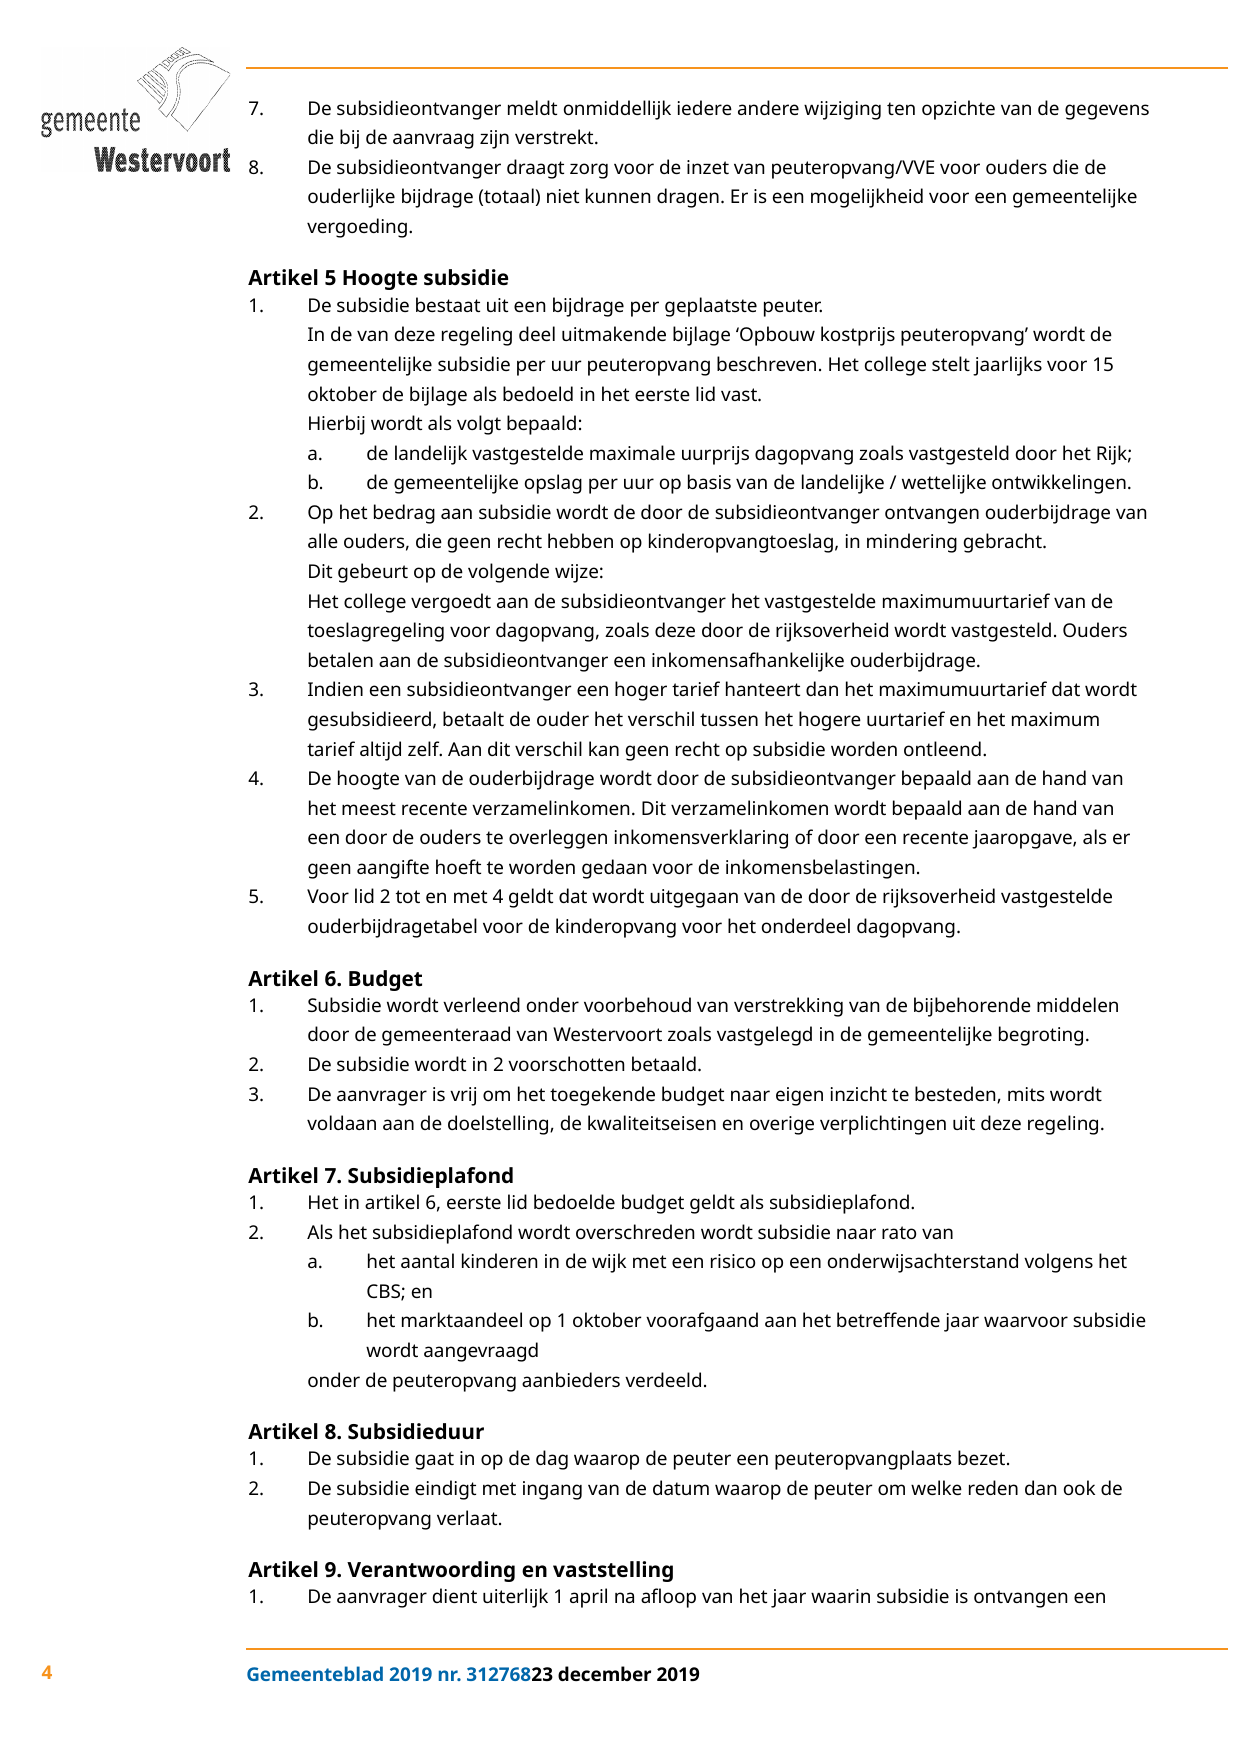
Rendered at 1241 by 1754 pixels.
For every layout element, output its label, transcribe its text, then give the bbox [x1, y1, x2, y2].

list de landelijk vastgestelde maximale uurprijs dagopvang zoals vastgesteld door het Rijk; [307, 440, 1152, 466]
picture [41, 47, 231, 172]
list De subsidie eindigt met ingang van de datum waarop de peuter om welke reden dan ook de peuteropvang verlaat. [248, 1475, 1152, 1531]
list De subsidie wordt in 2 voorschotten betaald. [248, 1051, 1152, 1077]
list Hierbij wordt als volgt bepaald: [248, 410, 1152, 436]
text Artikel 8. Subsidieduur [248, 1417, 1152, 1446]
list De subsidie gaat in op de dag waarop de peuter een peuteropvangplaats bezet. [248, 1446, 1152, 1471]
text Artikel 9. Verantwoording en vaststelling [248, 1555, 1152, 1584]
list Als het subsidieplafond wordt overschreden wordt subsidie naar rato van [248, 1219, 1152, 1244]
list De hoogte van de ouderbijdrage wordt door de subsidieontvanger bepaald aan de hand van het meest recente verzamelinkomen. Dit verzamelinkomen wordt bepaald aan de hand van een door de ouders te overleggen inkomensverklaring of door een recente jaaropgave, als er geen aangifte hoeft te worden gedaan voor de inkomensbelastingen. [248, 765, 1152, 880]
text Artikel 7. Subsidieplafond [248, 1161, 1152, 1189]
list De subsidie bestaat uit een bijdrage per geplaatste peuter. [248, 292, 1152, 318]
text Artikel 6. Budget [248, 964, 1152, 992]
list de gemeentelijke opslag per uur op basis van de landelijke / wettelijke ontwikkelingen. [307, 469, 1152, 495]
list Het in artikel 6, eerste lid bedoelde budget geldt als subsidieplafond. [248, 1189, 1152, 1215]
list De subsidieontvanger draagt zorg voor de inzet van peuteropvang/VVE voor ouders die de ouderlijke bijdrage (totaal) niet kunnen dragen. Er is een mogelijkheid voor een gemeentelijke vergoeding. [248, 154, 1152, 239]
list onder de peuteropvang aanbieders verdeeld. [248, 1367, 1152, 1392]
list Op het bedrag aan subsidie wordt de door de subsidieontvanger ontvangen ouderbijdrage van alle ouders, die geen recht hebben op kinderopvangtoeslag, in mindering gebracht. [248, 499, 1152, 554]
list Voor lid 2 tot en met 4 geldt dat wordt uitgegaan van de door de rijksoverheid vastgestelde ouderbijdragetabel voor de kinderopvang voor het onderdeel dagopvang. [248, 884, 1152, 939]
list het marktaandeel op 1 oktober voorafgaand aan het betreffende jaar waarvoor subsidie wordt aangevraagd [307, 1308, 1152, 1363]
list het aantal kinderen in de wijk met een risico op een onderwijsachterstand volgens het CBS; en [307, 1248, 1152, 1304]
text Artikel 5 Hoogte subsidie [248, 263, 1152, 292]
list De aanvrager is vrij om het toegekende budget naar eigen inzicht te besteden, mits wordt voldaan aan de doelstelling, de kwaliteitseisen en overige verplichtingen uit deze regeling. [248, 1081, 1152, 1136]
list Indien een subsidieontvanger een hoger tarief hanteert dan het maximumuurtarief dat wordt gesubsidieerd, betaalt de ouder het verschil tussen het hogere uurtarief en het maximum tarief altijd zelf. Aan dit verschil kan geen recht op subsidie worden ontleend. [248, 677, 1152, 761]
list De aanvrager dient uiterlijk 1 april na afloop van het jaar waarin subsidie is ontvangen een [248, 1584, 1152, 1609]
list Het college vergoedt aan de subsidieontvanger het vastgestelde maximumuurtarief van de toeslagregeling voor dagopvang, zoals deze door de rijksoverheid wordt vastgesteld. Ouders betalen aan de subsidieontvanger een inkomensafhankelijke ouderbijdrage. [248, 588, 1152, 673]
list De subsidieontvanger meldt onmiddellijk iedere andere wijziging ten opzichte van de gegevens die bij de aanvraag zijn verstrekt. [248, 95, 1152, 150]
list In de van deze regeling deel uitmakende bijlage ‘Opbouw kostprijs peuteropvang’ wordt de gemeentelijke subsidie per uur peuteropvang beschreven. Het college stelt jaarlijks voor 15 oktober de bijlage als bedoeld in het eerste lid vast. [248, 322, 1152, 406]
list Subsidie wordt verleend onder voorbehoud van verstrekking van de bijbehorende middelen door de gemeenteraad van Westervoort zoals vastgelegd in de gemeentelijke begroting. [248, 992, 1152, 1047]
list Dit gebeurt op de volgende wijze: [248, 558, 1152, 584]
